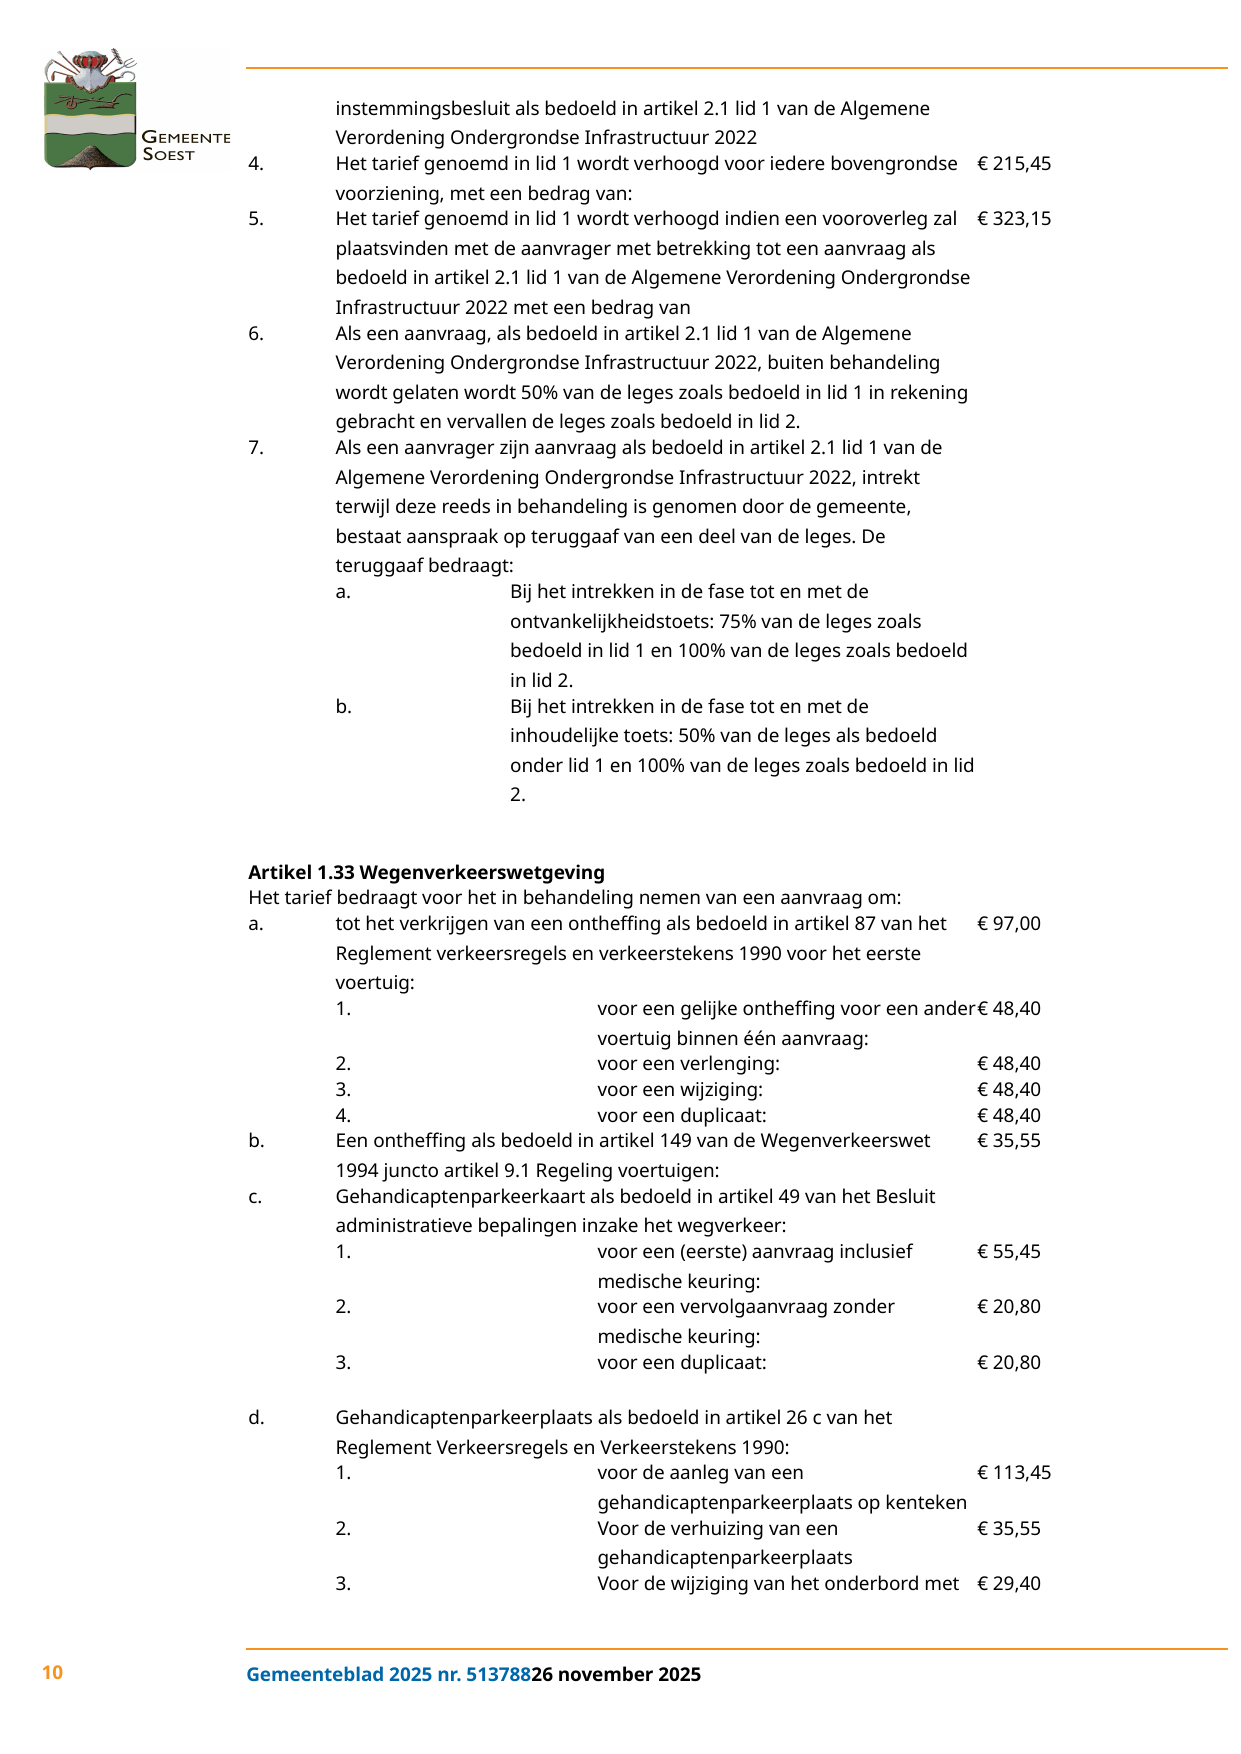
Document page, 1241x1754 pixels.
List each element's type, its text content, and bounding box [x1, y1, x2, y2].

table_cell Voor de wijziging van het onderbord met [597, 1570, 977, 1596]
table_cell c. [248, 1183, 335, 1238]
table_cell 5. [248, 205, 335, 320]
table_cell voor een duplicaat: [597, 1349, 977, 1404]
table_cell 4. [335, 1102, 597, 1128]
table_cell [977, 320, 1152, 434]
table_cell [977, 885, 1152, 910]
table_cell [248, 1349, 335, 1404]
table_cell 2. [335, 1051, 597, 1076]
table_cell Als een aanvraag, als bedoeld in artikel 2.1 lid 1 van de Algemene Verordening Ondergrondse Infrastructuur 2022, buiten behandeling wordt gelaten wordt 50% van de leges zoals bedoeld in lid 1 in rekening gebracht en vervallen de leges zoals bedoeld in lid 2. [335, 320, 977, 434]
table_cell [248, 1515, 335, 1570]
picture [41, 47, 231, 172]
table_cell a. [335, 579, 510, 693]
table_cell Als een aanvrager zijn aanvraag als bedoeld in artikel 2.1 lid 1 van de Algemene Verordening Ondergrondse Infrastructuur 2022, intrekt terwijl deze reeds in behandeling is genomen door de gemeente, bestaat aanspraak op teruggaaf van een deel van de leges. De teruggaaf bedraagt: [335, 434, 977, 578]
table_cell Gehandicaptenparkeerplaats als bedoeld in artikel 26 c van het Reglement Verkeersregels en Verkeerstekens 1990: [335, 1404, 977, 1459]
table_cell 3. [335, 1349, 597, 1404]
table_cell Voor de verhuizing van een gehandicaptenparkeerplaats [597, 1515, 977, 1570]
table_cell voor een wijziging: [597, 1076, 977, 1102]
table_cell € 29,40 [977, 1570, 1152, 1596]
table_cell € 35,55 [977, 1515, 1152, 1570]
table_cell € 55,45 [977, 1238, 1152, 1294]
table_cell voor een duplicaat: [597, 1102, 977, 1128]
table_cell [248, 1238, 335, 1294]
table_cell [248, 1570, 335, 1596]
table_cell 6. [248, 320, 335, 434]
table_cell € 215,45 [977, 150, 1152, 205]
table_cell € 48,40 [977, 1076, 1152, 1102]
table_cell [977, 579, 1152, 693]
table_cell [977, 95, 1152, 150]
table_cell € 20,80 [977, 1294, 1152, 1349]
table_cell voor een (eerste) aanvraag inclusief medische keuring: [597, 1238, 977, 1294]
table_cell [248, 1051, 335, 1076]
table_cell Bij het intrekken in de fase tot en met de inhoudelijke toets: 50% van de leges als bedoeld onder lid 1 en 100% van de leges zoals bedoeld in lid 2. [510, 693, 977, 807]
table_cell € 20,80 [977, 1349, 1152, 1404]
table_cell [977, 859, 1152, 884]
table_cell € 48,40 [977, 1102, 1152, 1128]
table_cell Het tarief bedraagt voor het in behandeling nemen van een aanvraag om: [248, 885, 977, 910]
table_cell [977, 808, 1152, 833]
table_cell a. [248, 910, 335, 995]
table_cell Een ontheffing als bedoeld in artikel 149 van de Wegenverkeerswet 1994 juncto artikel 9.1 Regeling voertuigen: [335, 1128, 977, 1183]
table_cell [248, 1102, 335, 1128]
table_cell [248, 995, 335, 1051]
table_cell [248, 95, 335, 150]
table_cell [977, 693, 1152, 807]
table_cell Gehandicaptenparkeerkaart als bedoeld in artikel 49 van het Besluit administratieve bepalingen inzake het wegverkeer: [335, 1183, 977, 1238]
table_cell Bij het intrekken in de fase tot en met de ontvankelijkheidstoets: 75% van de leges zoals bedoeld in lid 1 en 100% van de leges zoals bedoeld in lid 2. [510, 579, 977, 693]
table_cell Het tarief genoemd in lid 1 wordt verhoogd voor iedere bovengrondse voorziening, met een bedrag van: [335, 150, 977, 205]
table_cell b. [248, 1128, 335, 1183]
table_cell 7. [248, 434, 335, 578]
table_cell 1. [335, 1238, 597, 1294]
table_cell € 97,00 [977, 910, 1152, 995]
table_cell voor een gelijke ontheffing voor een ander voertuig binnen één aanvraag: [597, 995, 977, 1051]
table_cell € 113,45 [977, 1460, 1152, 1515]
table_cell [248, 1076, 335, 1102]
table_cell Het tarief genoemd in lid 1 wordt verhoogd indien een vooroverleg zal plaatsvinden met de aanvrager met betrekking tot een aanvraag als bedoeld in artikel 2.1 lid 1 van de Algemene Verordening Ondergrondse Infrastructuur 2022 met een bedrag van [335, 205, 977, 320]
table_cell 3. [335, 1570, 597, 1596]
table_cell [248, 1460, 335, 1515]
table_cell [248, 693, 335, 807]
table_cell [977, 434, 1152, 578]
table_cell [977, 833, 1152, 859]
table_cell [248, 808, 977, 833]
table_cell voor de aanleg van een gehandicaptenparkeerplaats op kenteken [597, 1460, 977, 1515]
table_cell d. [248, 1404, 335, 1459]
table_cell € 35,55 [977, 1128, 1152, 1183]
table_cell [977, 1183, 1152, 1238]
table_cell € 48,40 [977, 1051, 1152, 1076]
table_cell € 48,40 [977, 995, 1152, 1051]
table_cell [248, 579, 335, 693]
table_cell voor een vervolgaanvraag zonder medische keuring: [597, 1294, 977, 1349]
table_cell 1. [335, 995, 597, 1051]
table_cell Artikel 1.33 Wegenverkeerswetgeving [248, 859, 977, 884]
table_cell b. [335, 693, 510, 807]
table_cell 1. [335, 1460, 597, 1515]
table_cell tot het verkrijgen van een ontheffing als bedoeld in artikel 87 van het Reglement verkeersregels en verkeerstekens 1990 voor het eerste voertuig: [335, 910, 977, 995]
table_cell instemmingsbesluit als bedoeld in artikel 2.1 lid 1 van de Algemene Verordening Ondergrondse Infrastructuur 2022 [335, 95, 977, 150]
table_cell [248, 1294, 335, 1349]
table_cell [248, 833, 977, 859]
table_cell 2. [335, 1515, 597, 1570]
table_cell € 323,15 [977, 205, 1152, 320]
table_cell voor een verlenging: [597, 1051, 977, 1076]
table_cell 2. [335, 1294, 597, 1349]
table_cell 4. [248, 150, 335, 205]
table_cell 3. [335, 1076, 597, 1102]
table_cell [977, 1404, 1152, 1459]
